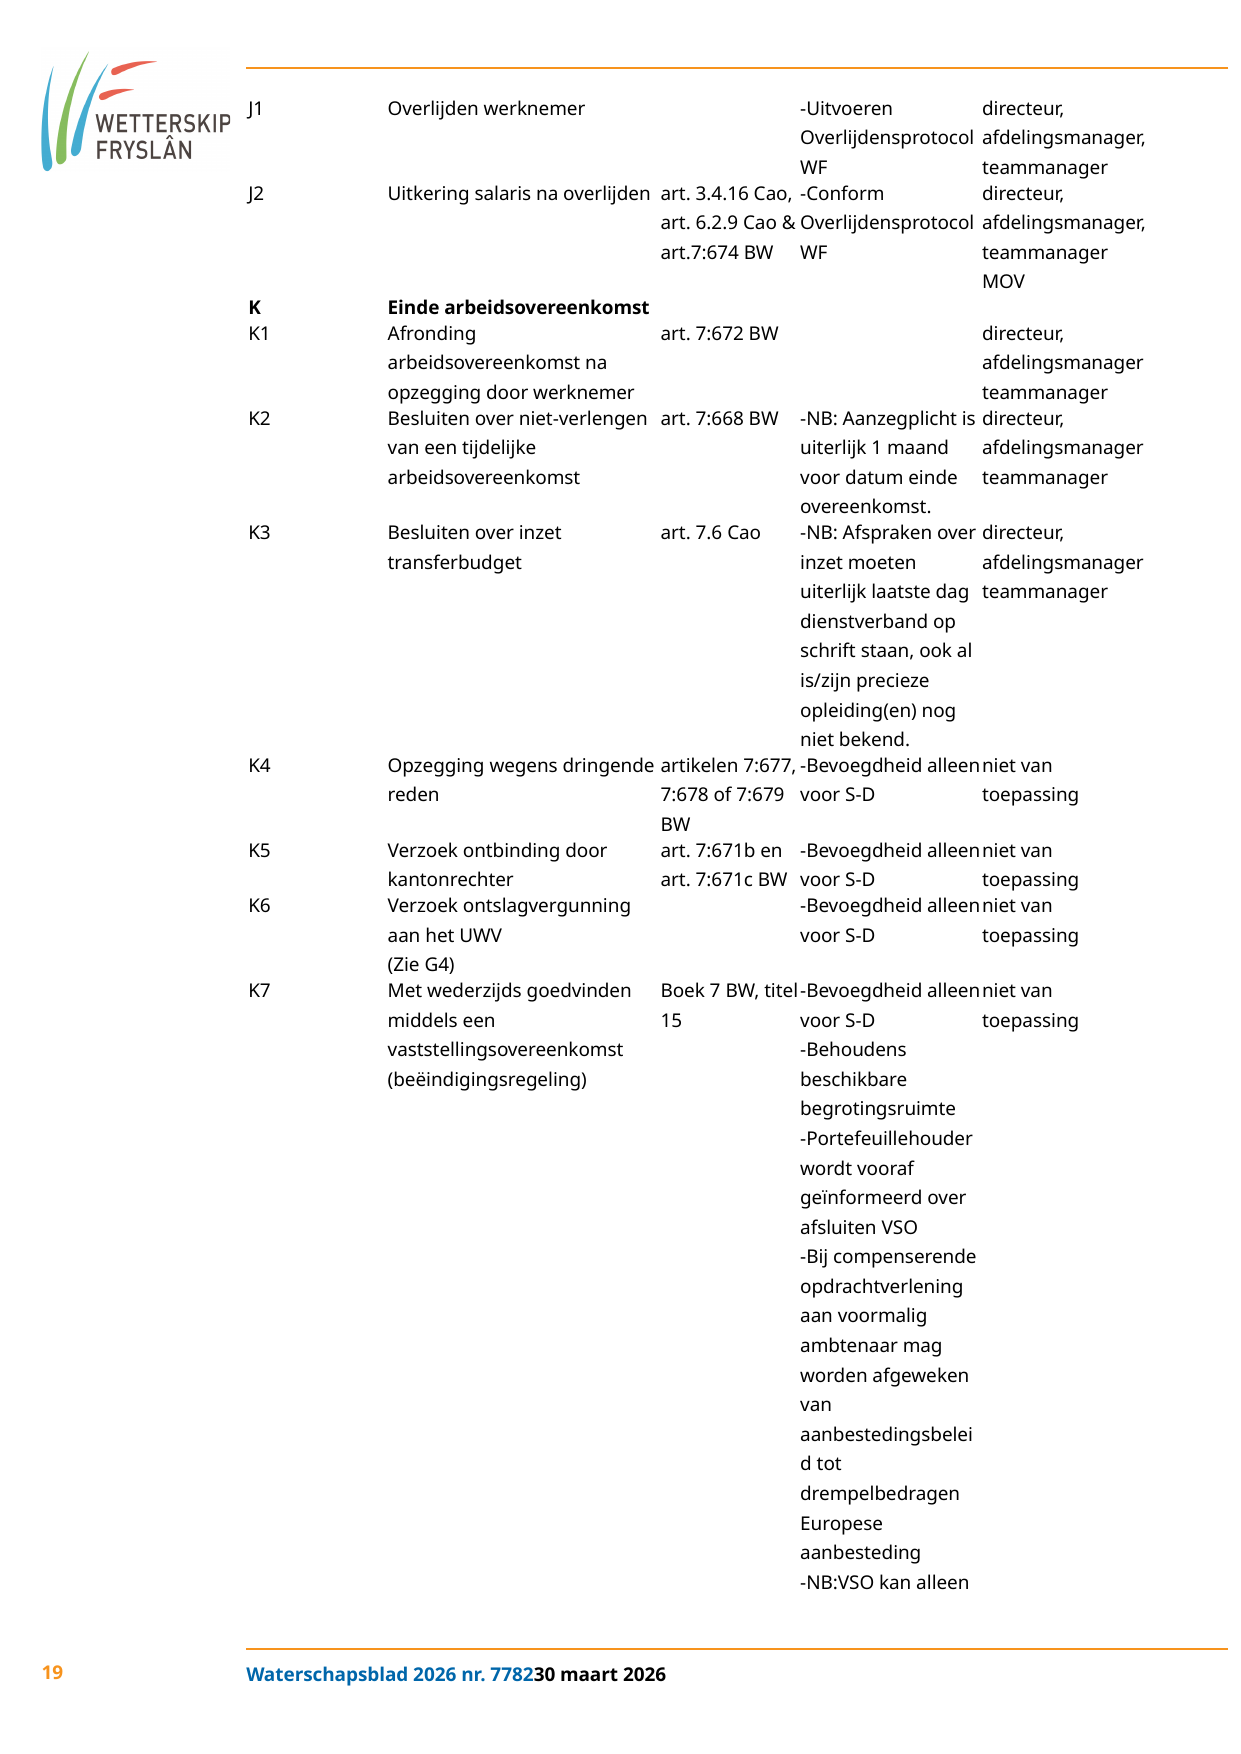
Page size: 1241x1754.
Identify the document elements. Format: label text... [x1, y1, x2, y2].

table_cell niet van toepassing [982, 752, 1152, 837]
picture [41, 47, 231, 172]
table_cell -Bevoegdheid alleen voor S-D [800, 892, 982, 977]
table_cell Met wederzijds goedvinden middels een vaststellingsovereenkomst (beëindigingsregeling) [388, 977, 660, 1594]
table_cell K [248, 294, 387, 320]
table_cell [800, 294, 982, 320]
table_cell niet van toepassing [982, 837, 1152, 892]
table_cell K6 [248, 892, 387, 977]
table_cell directeur, afdelingsmanager teammanager [982, 320, 1152, 405]
table_cell niet van toepassing [982, 977, 1152, 1594]
table_cell directeur, afdelingsmanager teammanager [982, 519, 1152, 752]
table_cell art. 7:672 BW [660, 320, 800, 405]
table_cell Opzegging wegens dringende reden [388, 752, 660, 837]
table_cell -Conform Overlijdensprotocol WF [800, 180, 982, 294]
table_cell K1 [248, 320, 387, 405]
table_cell J2 [248, 180, 387, 294]
table_cell Verzoek ontslagvergunning aan het UWV (Zie G4) [388, 892, 660, 977]
table_cell J1 [248, 95, 387, 180]
table_cell -NB: Aanzegplicht is uiterlijk 1 maand voor datum einde overeenkomst. [800, 405, 982, 519]
table_cell -Bevoegdheid alleen voor S-D -Behoudens beschikbare begrotingsruimte -Portefeuillehouder wordt vooraf geïnformeerd over afsluiten VSO -Bij compenserende opdrachtverlening aan voormalig ambtenaar mag worden afgeweken van aanbestedingsbeleid tot drempelbedragen Europese aanbesteding -NB:VSO kan alleen [800, 977, 982, 1594]
table_cell directeur, afdelingsmanager teammanager [982, 405, 1152, 519]
table_cell Verzoek ontbinding door kantonrechter [388, 837, 660, 892]
table_cell art. 3.4.16 Cao, art. 6.2.9 Cao & art.7:674 BW [660, 180, 800, 294]
table_cell [660, 892, 800, 977]
table_cell [660, 294, 800, 320]
table_cell directeur, afdelingsmanager, teammanager MOV [982, 180, 1152, 294]
table_cell Boek 7 BW, titel 15 [660, 977, 800, 1594]
table_cell art. 7:671b en art. 7:671c BW [660, 837, 800, 892]
table_cell K2 [248, 405, 387, 519]
table_cell directeur, afdelingsmanager, teammanager [982, 95, 1152, 180]
table_cell Overlijden werknemer [388, 95, 660, 180]
table_cell Uitkering salaris na overlijden [388, 180, 660, 294]
table_cell Besluiten over niet-verlengen van een tijdelijke arbeidsovereenkomst [388, 405, 660, 519]
table_cell [660, 95, 800, 180]
table_cell K4 [248, 752, 387, 837]
table_cell -Uitvoeren Overlijdensprotocol WF [800, 95, 982, 180]
table_cell niet van toepassing [982, 892, 1152, 977]
table_cell -Bevoegdheid alleen voor S-D [800, 837, 982, 892]
table_cell -Bevoegdheid alleen voor S-D [800, 752, 982, 837]
table_cell [800, 320, 982, 405]
table_cell art. 7.6 Cao [660, 519, 800, 752]
table_cell art. 7:668 BW [660, 405, 800, 519]
table_cell K5 [248, 837, 387, 892]
table_cell artikelen 7:677, 7:678 of 7:679 BW [660, 752, 800, 837]
table_cell K7 [248, 977, 387, 1594]
table_cell K3 [248, 519, 387, 752]
table_cell Einde arbeidsovereenkomst [388, 294, 660, 320]
table_cell Afronding arbeidsovereenkomst na opzegging door werknemer [388, 320, 660, 405]
table_cell [982, 294, 1152, 320]
table_cell -NB: Afspraken over inzet moeten uiterlijk laatste dag dienstverband op schrift staan, ook al is/zijn precieze opleiding(en) nog niet bekend. [800, 519, 982, 752]
table_cell Besluiten over inzet transferbudget [388, 519, 660, 752]
